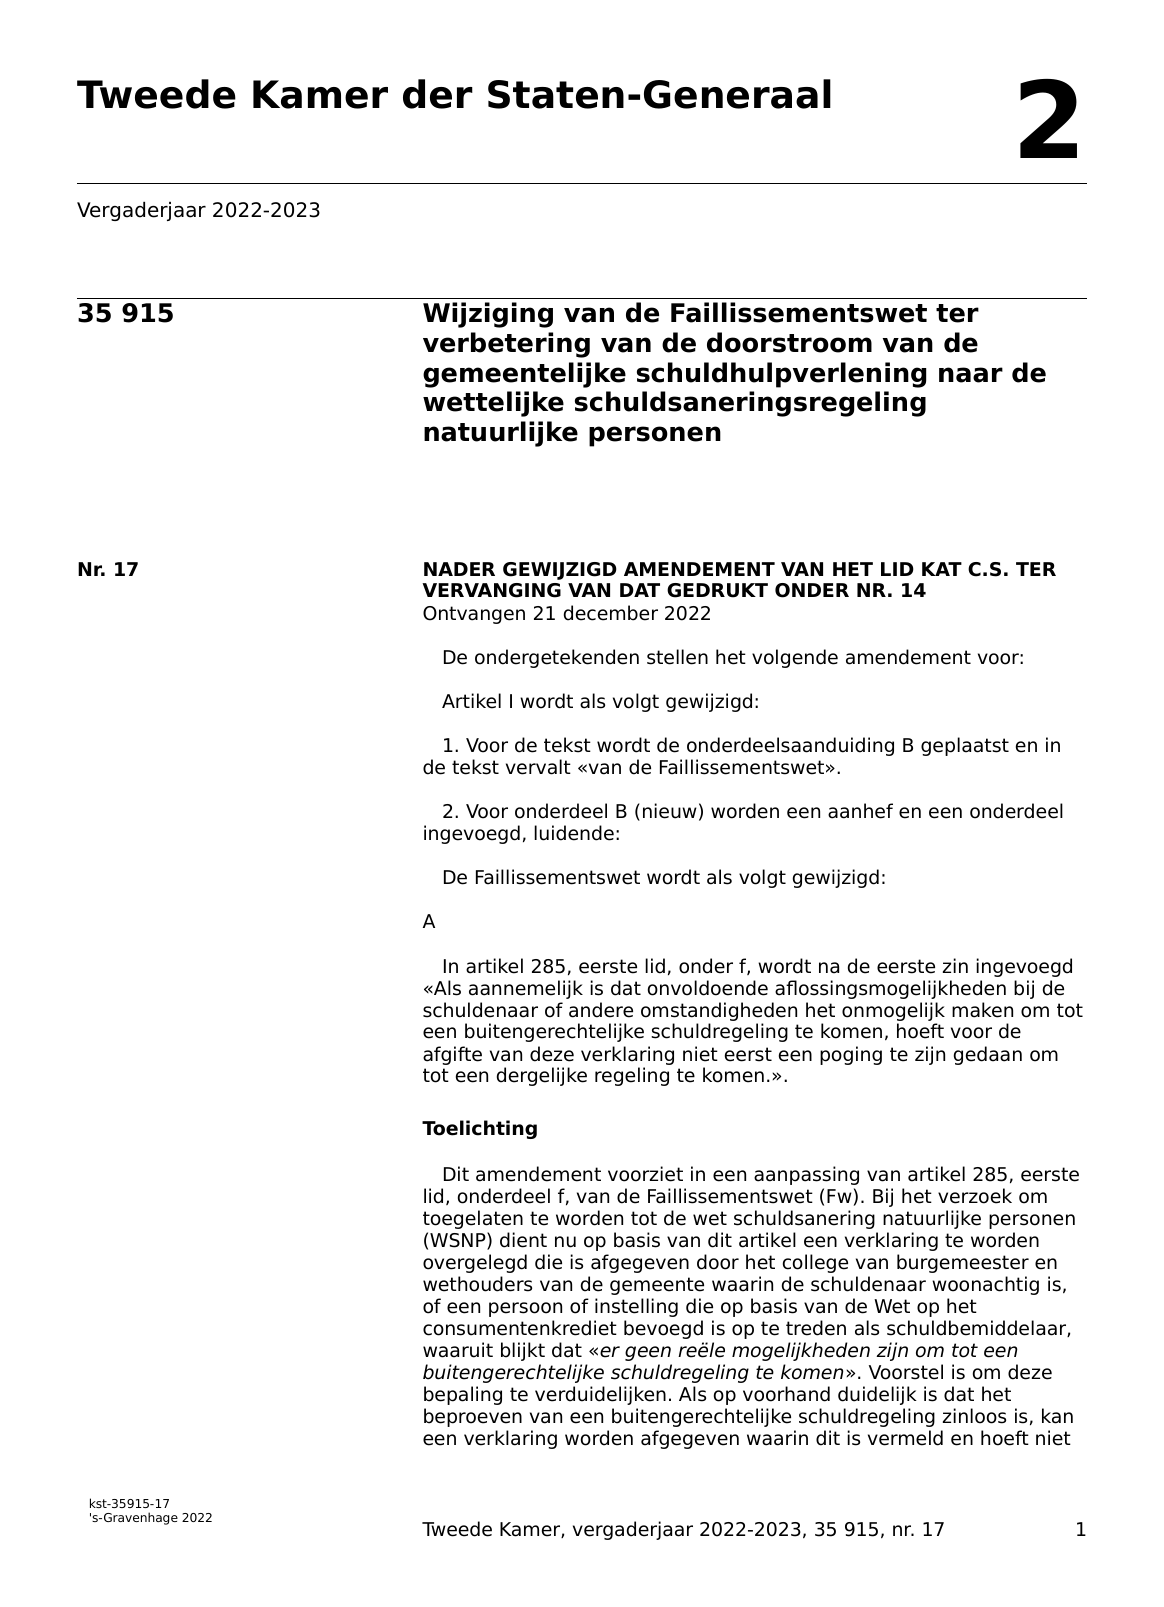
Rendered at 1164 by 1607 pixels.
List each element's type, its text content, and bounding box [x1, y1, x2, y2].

text Artikel I wordt als volgt gewijzigd: [422, 691, 1087, 713]
subtitle Toelichting [422, 1117, 1087, 1139]
text 2. Voor onderdeel B (nieuw) worden een aanhef en een onderdeel ingevoegd, luidende: [422, 801, 1087, 845]
text 1. Voor de tekst wordt de onderdeelsaanduiding B geplaatst en in de tekst vervalt «van de Faillissementswet». [422, 735, 1087, 779]
text A [422, 911, 1087, 933]
text De Faillissementswet wordt als volgt gewijzigd: [422, 867, 1087, 889]
text 's-Gravenhage 2022 [88, 1511, 323, 1525]
text De ondergetekenden stellen het volgende amendement voor: [422, 647, 1087, 668]
table_cell Vergaderjaar 2022-2023 [77, 184, 1087, 298]
table_header 2 [886, 59, 1087, 183]
text Dit amendement voorziet in een aanpassing van artikel 285, eerste lid, onderdeel f, van de Faillissementswet (Fw). Bij het verzoek om toegelaten te worden tot de wet schuldsanering natuurlijke personen (WSNP) dient nu op basis van dit artikel een verklaring te worden overgelegd die is afgegeven door het college van burgemeester en wethouders van de gemeente waarin de schuldenaar woonachtig is, of een persoon of instelling die op basis van de Wet op het consumentenkrediet bevoegd is op te treden als schuldbemiddelaar, waaruit blijkt dat «er geen reële mogelijkheden zijn om tot een buitengerechtelijke schuldregeling te komen». Voorstel is om deze bepaling te verduidelijken. Als op voorhand duidelijk is dat het beproeven van een buitengerechtelijke schuldregeling zinloos is, kan een verklaring worden afgegeven waarin dit is vermeld en hoeft niet [422, 1164, 1087, 1450]
subtitle 35 915 Wijziging van de Faillissementswet ter verbetering van de doorstroom van de gemeentelijke schuldhulpverlening naar de wettelijke schuldsaneringsregeling natuurlijke personen [77, 299, 1087, 447]
text Ontvangen 21 december 2022 [422, 602, 1087, 624]
subtitle Nr. 17 NADER GEWIJZIGD AMENDEMENT VAN HET LID KAT C.S. TER VERVANGING VAN DAT GEDRUKT ONDER NR. 14 [77, 558, 1087, 602]
text In artikel 285, eerste lid, onder f, wordt na de eerste zin ingevoegd «Als aannemelijk is dat onvoldoende aflossingsmogelijkheden bij de schuldenaar of andere omstandigheden het onmogelijk maken om tot een buitengerechtelijke schuldregeling te komen, hoeft voor de afgifte van deze verklaring niet eerst een poging te zijn gedaan om tot een dergelijke regeling te komen.». [422, 956, 1087, 1087]
text kst-35915-17 [88, 1497, 323, 1511]
table_header Tweede Kamer der Staten-Generaal [77, 59, 886, 183]
